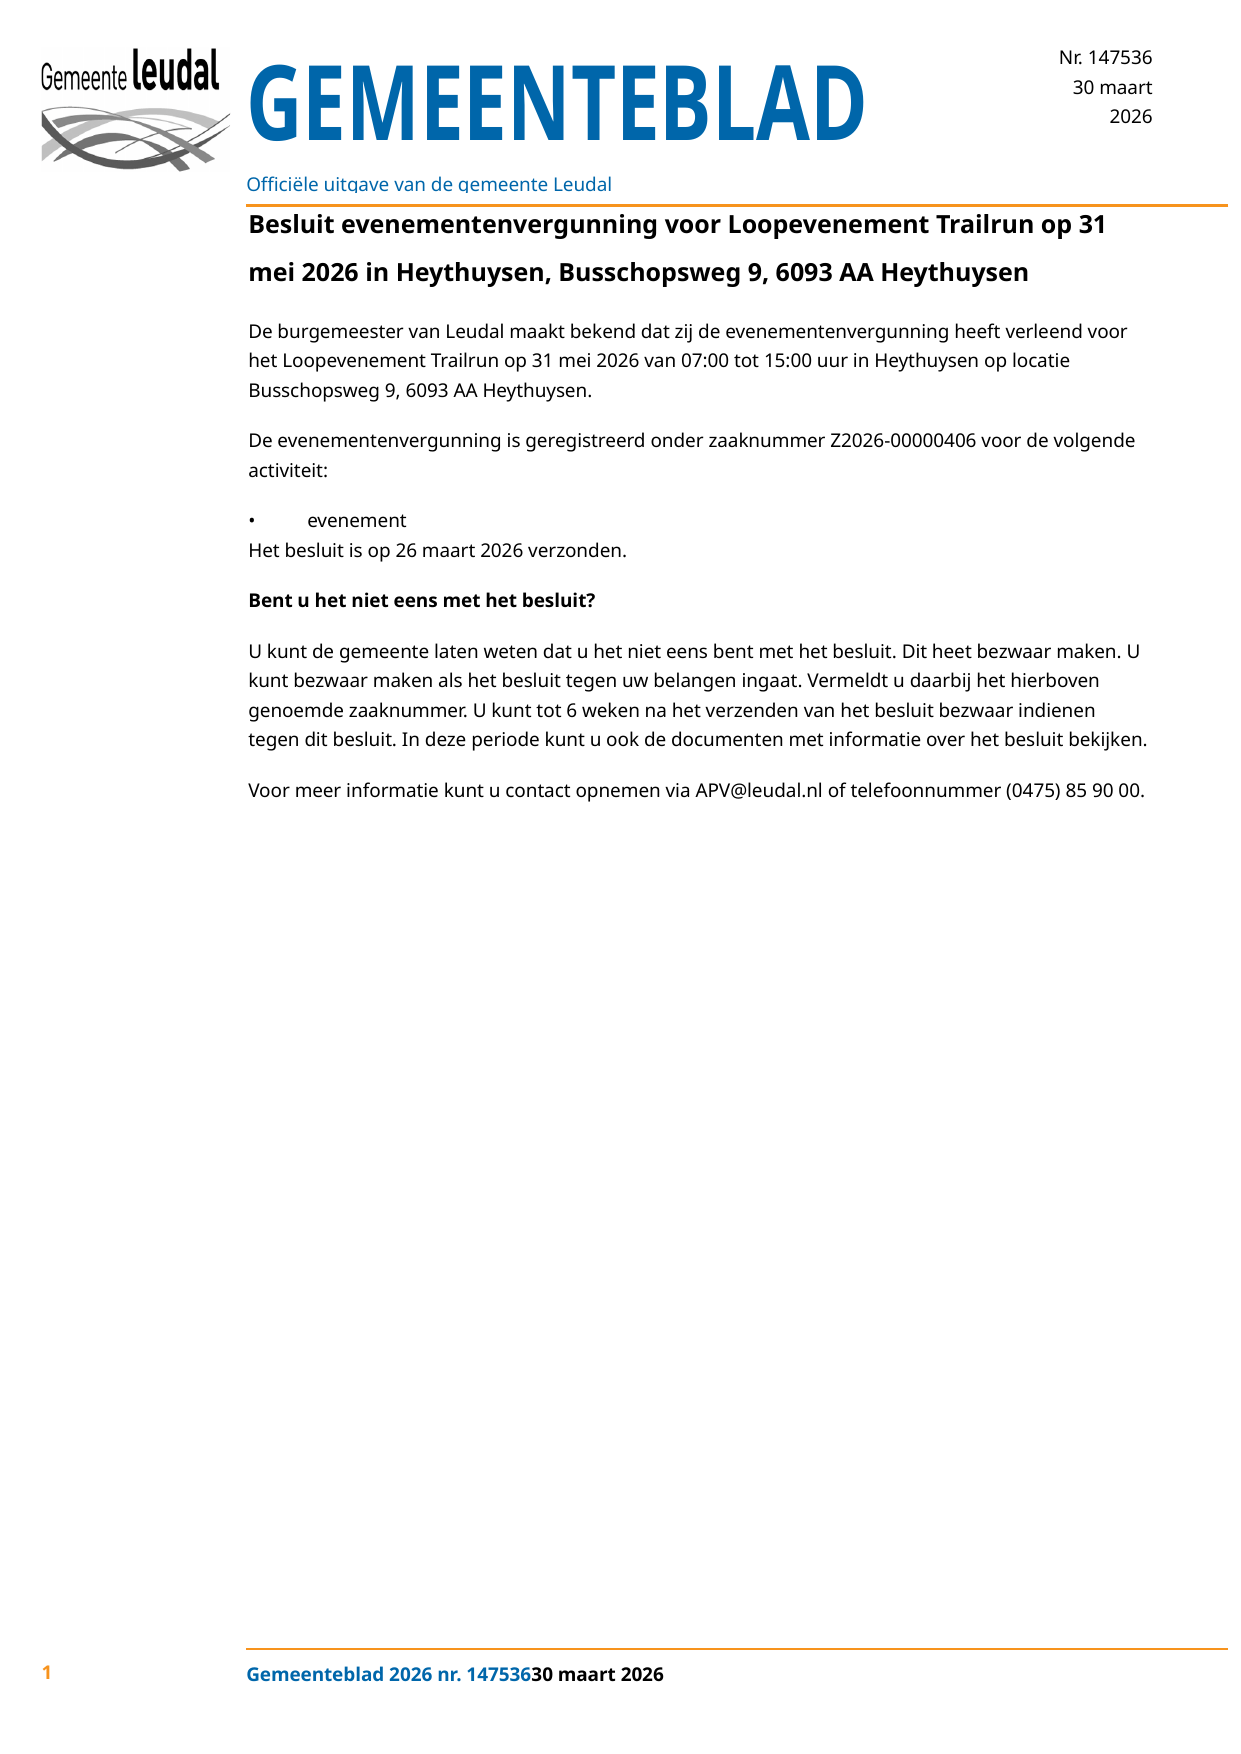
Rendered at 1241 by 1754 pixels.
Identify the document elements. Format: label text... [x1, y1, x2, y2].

picture [41, 47, 231, 172]
text De evenementenvergunning is geregistreerd onder zaaknummer Z2026-00000406 voor de volgende activiteit: [248, 427, 1152, 483]
text De burgemeester van Leudal maakt bekend dat zij de evenementenvergunning heeft verleend voor het Loopevenement Trailrun op 31 mei 2026 van 07:00 tot 15:00 uur in Heythuysen op locatie Busschopsweg 9, 6093 AA Heythuysen. [248, 318, 1152, 403]
text Voor meer informatie kunt u contact opnemen via APV@leudal.nl of telefoonnummer (0475) 85 90 00. [248, 777, 1152, 803]
text U kunt de gemeente laten weten dat u het niet eens bent met het besluit. Dit heet bezwaar maken. U kunt bezwaar maken als het besluit tegen uw belangen ingaat. Vermeldt u daarbij het hierboven genoemde zaaknummer. U kunt tot 6 weken na het verzenden van het besluit bezwaar indienen tegen dit besluit. In deze periode kunt u ook de documenten met informatie over het besluit bekijken. [248, 638, 1152, 752]
text Het besluit is op 26 maart 2026 verzonden. [248, 537, 1152, 563]
text Bent u het niet eens met het besluit? [248, 587, 1152, 613]
list evenement [248, 507, 1152, 533]
text Besluit evenementenvergunning voor Loopevenement Trailrun op 31 mei 2026 in Heythuysen, Busschopsweg 9, 6093 AA Heythuysen [248, 207, 1152, 288]
